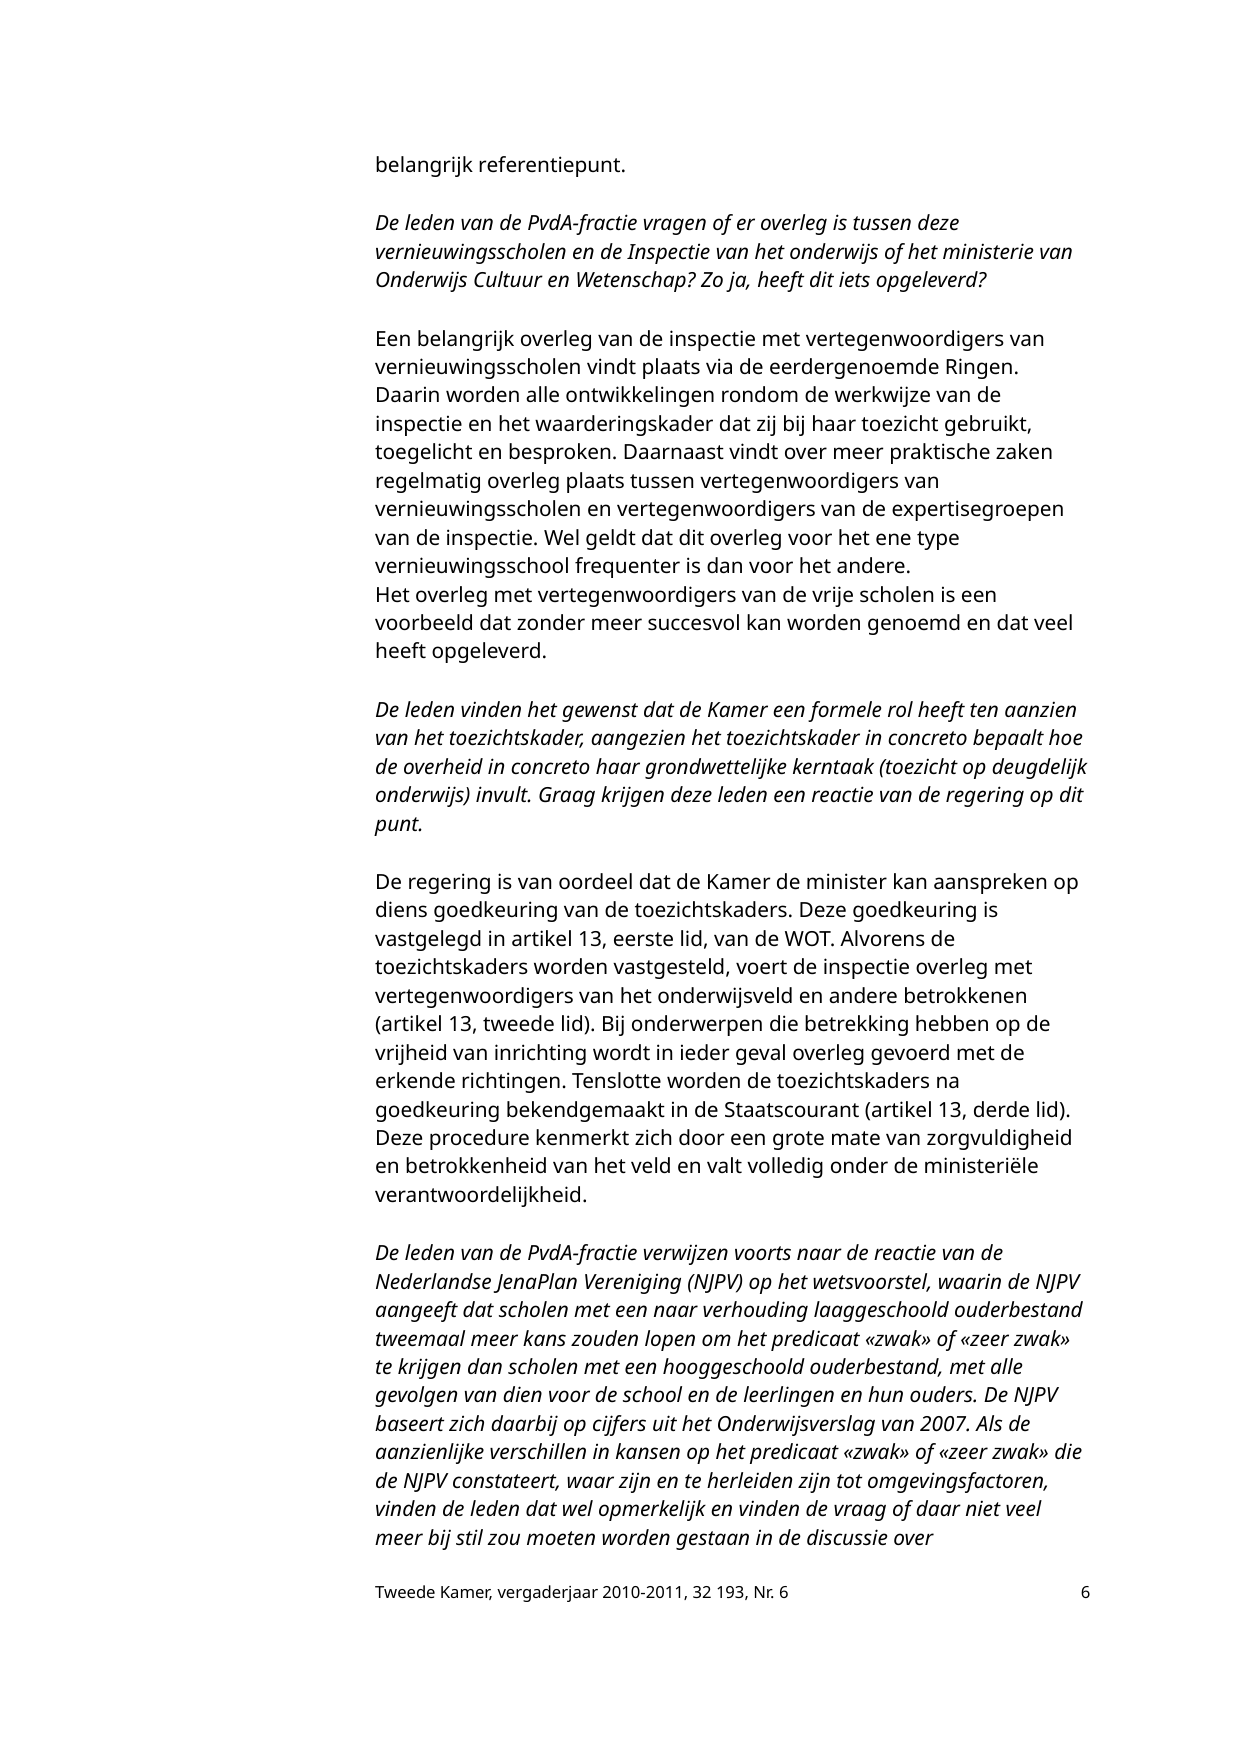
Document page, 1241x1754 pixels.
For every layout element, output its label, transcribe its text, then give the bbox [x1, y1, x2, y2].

text De leden van de PvdA-fractie verwijzen voorts naar de reactie van de Nederlandse JenaPlan Vereniging (NJPV) op het wetsvoorstel, waarin de NJPV aangeeft dat scholen met een naar verhouding laaggeschoold ouderbestand tweemaal meer kans zouden lopen om het predicaat «zwak» of «zeer zwak» te krijgen dan scholen met een hooggeschoold ouderbestand, met alle gevolgen van dien voor de school en de leerlingen en hun ouders. De NJPV baseert zich daarbij op cijfers uit het Onderwijsverslag van 2007. Als de aanzienlijke verschillen in kansen op het predicaat «zwak» of «zeer zwak» die de NJPV constateert, waar zijn en te herleiden zijn tot omgevingsfactoren, vinden de leden dat wel opmerkelijk en vinden de vraag of daar niet veel meer bij stil zou moeten worden gestaan in de discussie over [375, 1238, 1090, 1551]
text De leden vinden het gewenst dat de Kamer een formele rol heeft ten aanzien van het toezichtskader, aangezien het toezichtskader in concreto bepaalt hoe de overheid in concreto haar grondwettelijke kerntaak (toezicht op deugdelijk onderwijs) invult. Graag krijgen deze leden een reactie van de regering op dit punt. [375, 695, 1090, 837]
text belangrijk referentiepunt. [375, 150, 1090, 178]
text De leden van de PvdA-fractie vragen of er overleg is tussen deze vernieuwingsscholen en de Inspectie van het onderwijs of het ministerie van Onderwijs Cultuur en Wetenschap? Zo ja, heeft dit iets opgeleverd? [375, 208, 1090, 294]
text Het overleg met vertegenwoordigers van de vrije scholen is een voorbeeld dat zonder meer succesvol kan worden genoemd en dat veel heeft opgeleverd. [375, 580, 1090, 665]
text De regering is van oordeel dat de Kamer de minister kan aanspreken op diens goedkeuring van de toezichtskaders. Deze goedkeuring is vastgelegd in artikel 13, eerste lid, van de WOT. Alvorens de toezichtskaders worden vastgesteld, voert de inspectie overleg met vertegenwoordigers van het onderwijsveld en andere betrokkenen (artikel 13, tweede lid). Bij onderwerpen die betrekking hebben op de vrijheid van inrichting wordt in ieder geval overleg gevoerd met de erkende richtingen. Tenslotte worden de toezichtskaders na goedkeuring bekendgemaakt in de Staatscourant (artikel 13, derde lid). Deze procedure kenmerkt zich door een grote mate van zorgvuldigheid en betrokkenheid van het veld en valt volledig onder de ministeriële verantwoordelijkheid. [375, 867, 1090, 1208]
text Een belangrijk overleg van de inspectie met vertegenwoordigers van vernieuwingsscholen vindt plaats via de eerdergenoemde Ringen. Daarin worden alle ontwikkelingen rondom de werkwijze van de inspectie en het waarderingskader dat zij bij haar toezicht gebruikt, toegelicht en besproken. Daarnaast vindt over meer praktische zaken regelmatig overleg plaats tussen vertegenwoordigers van vernieuwingsscholen en vertegenwoordigers van de expertisegroepen van de inspectie. Wel geldt dat dit overleg voor het ene type vernieuwingsschool frequenter is dan voor het andere. [375, 324, 1090, 580]
